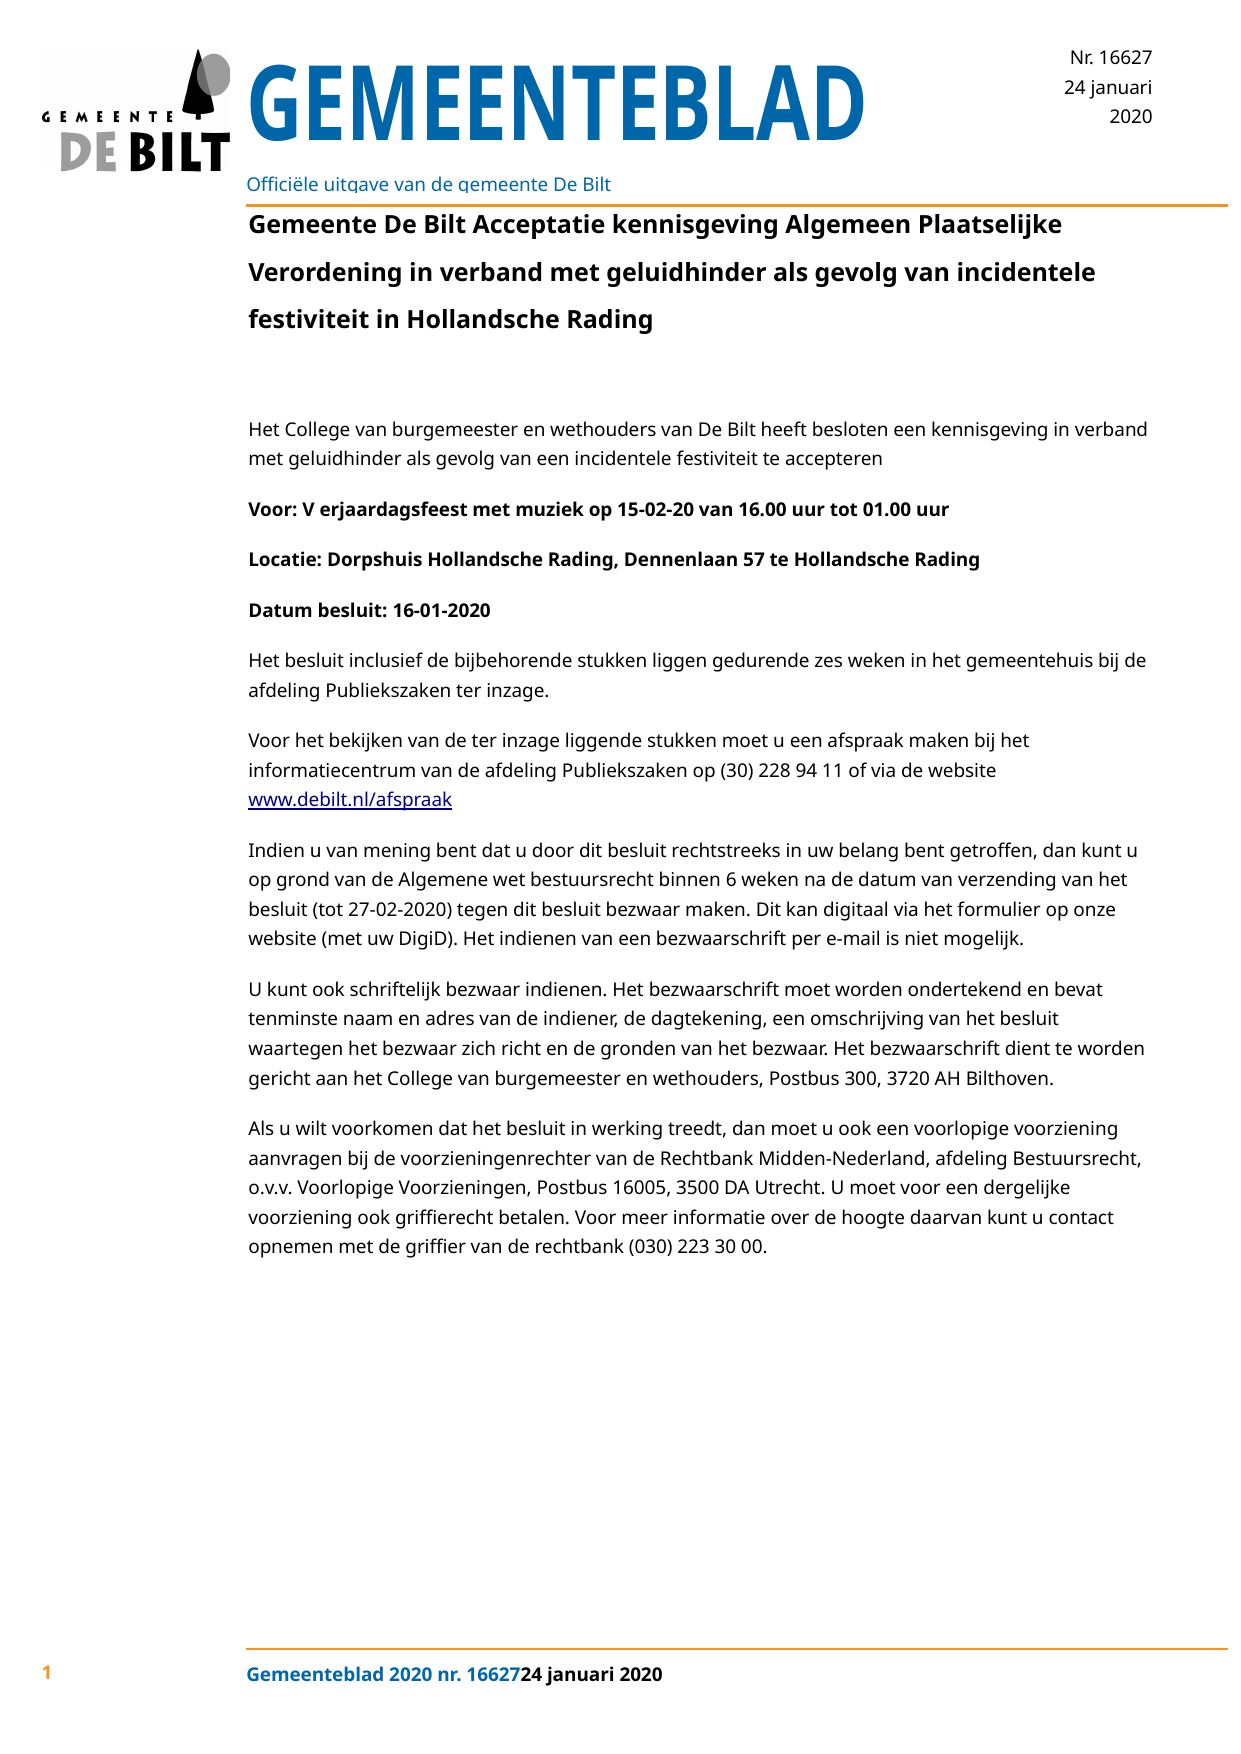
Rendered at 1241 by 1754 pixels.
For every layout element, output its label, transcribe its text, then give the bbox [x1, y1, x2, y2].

text Voor: V erjaardagsfeest met muziek op 15-02-20 van 16.00 uur tot 01.00 uur [248, 496, 1152, 522]
text Gemeente De Bilt Acceptatie kennisgeving Algemeen Plaatselijke Verordening in verband met geluidhinder als gevolg van incidentele festiviteit in Hollandsche Rading [248, 207, 1152, 336]
text Het College van burgemeester en wethouders van De Bilt heeft besloten een kennisgeving in verband met geluidhinder als gevolg van een incidentele festiviteit te accepteren [248, 416, 1152, 471]
text U kunt ook schriftelijk bezwaar indienen. Het bezwaarschrift moet worden ondertekend en bevat tenminste naam en adres van de indiener, de dagtekening, een omschrijving van het besluit waartegen het bezwaar zich richt en de gronden van het bezwaar. Het bezwaarschrift dient te worden gericht aan het College van burgemeester en wethouders, Postbus 300, 3720 AH Bilthoven. [248, 976, 1152, 1090]
text Locatie: Dorpshuis Hollandsche Rading, Dennenlaan 57 te Hollandsche Rading [248, 546, 1152, 572]
text Datum besluit: 16-01-2020 [248, 597, 1152, 622]
text Indien u van mening bent dat u door dit besluit rechtstreeks in uw belang bent getroffen, dan kunt u op grond van de Algemene wet bestuursrecht binnen 6 weken na de datum van verzending van het besluit (tot 27-02-2020) tegen dit besluit bezwaar maken. Dit kan digitaal via het formulier op onze website (met uw DigiD). Het indienen van een bezwaarschrift per e-mail is niet mogelijk. [248, 837, 1152, 951]
text Het besluit inclusief de bijbehorende stukken liggen gedurende zes weken in het gemeentehuis bij de afdeling Publiekszaken ter inzage. [248, 647, 1152, 702]
text Als u wilt voorkomen dat het besluit in werking treedt, dan moet u ook een voorlopige voorziening aanvragen bij de voorzieningenrechter van de Rechtbank Midden-Nederland, afdeling Bestuursrecht, o.v.v. Voorlopige Voorzieningen, Postbus 16005, 3500 DA Utrecht. U moet voor een dergelijke voorziening ook griffierecht betalen. Voor meer informatie over de hoogte daarvan kunt u contact opnemen met de griffier van de rechtbank (030) 223 30 00. [248, 1115, 1152, 1259]
text Voor het bekijken van de ter inzage liggende stukken moet u een afspraak maken bij het informatiecentrum van de afdeling Publiekszaken op (30) 228 94 11 of via de website www.debilt.nl/afspraak [248, 727, 1152, 812]
picture [41, 47, 231, 172]
